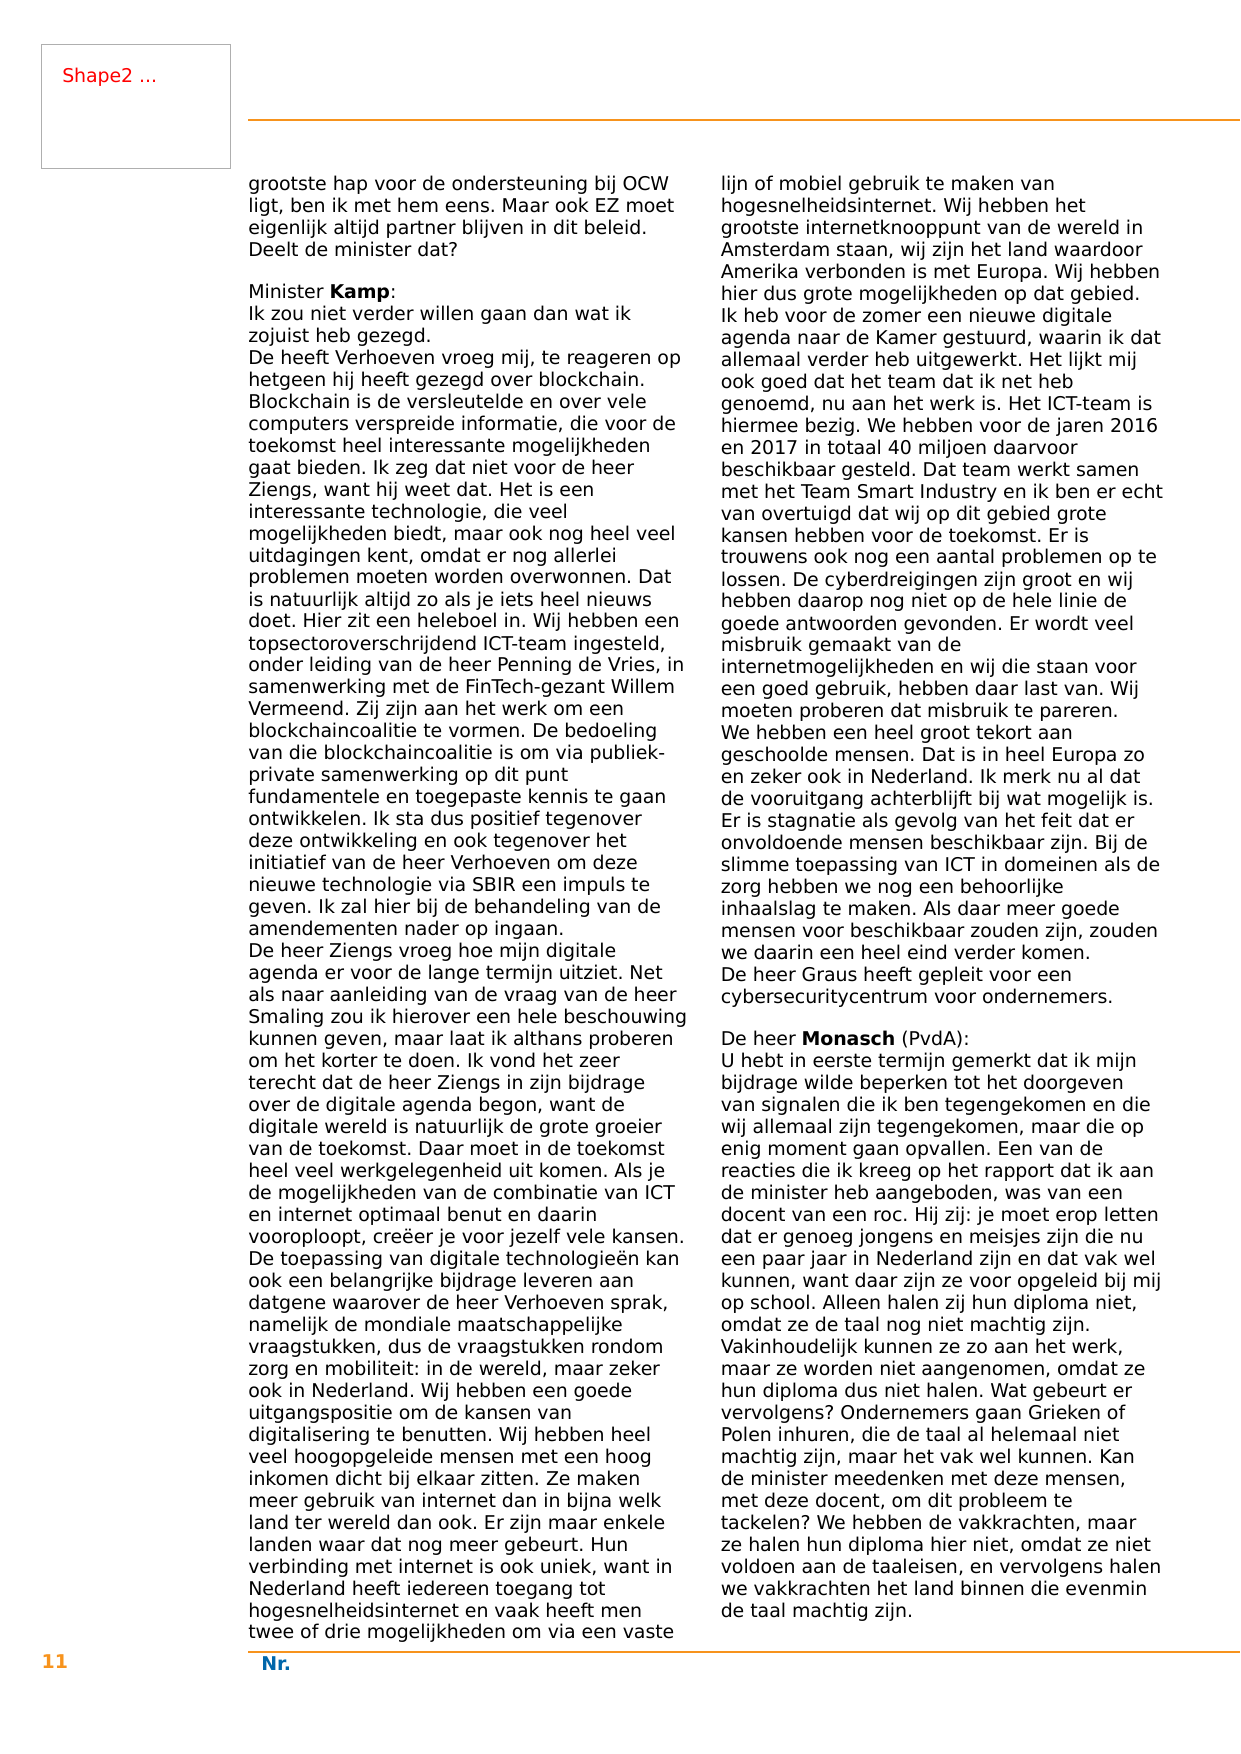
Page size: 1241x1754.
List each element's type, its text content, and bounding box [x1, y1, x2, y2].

text lijn of mobiel gebruik te maken van hogesnelheidsinternet. Wij hebben het grootste internetknooppunt van de wereld in Amsterdam staan, wij zijn het land waardoor Amerika verbonden is met Europa. Wij hebben hier dus grote mogelijkheden op dat gebied. [721, 173, 1163, 305]
text U hebt in eerste termijn gemerkt dat ik mijn bijdrage wilde beperken tot het doorgeven van signalen die ik ben tegengekomen en die wij allemaal zijn tegengekomen, maar die op enig moment gaan opvallen. Een van de reacties die ik kreeg op het rapport dat ik aan de minister heb aangeboden, was van een docent van een roc. Hij zij: je moet erop letten dat er genoeg jongens en meisjes zijn die nu een paar jaar in Nederland zijn en dat vak wel kunnen, want daar zijn ze voor opgeleid bij mij op school. Alleen halen zij hun diploma niet, omdat ze de taal nog niet machtig zijn. Vakinhoudelijk kunnen ze zo aan het werk, maar ze worden niet aangenomen, omdat ze hun diploma dus niet halen. Wat gebeurt er vervolgens? Ondernemers gaan Grieken of Polen inhuren, die de taal al helemaal niet machtig zijn, maar het vak wel kunnen. Kan de minister meedenken met deze mensen, met deze docent, om dit probleem te tackelen? We hebben de vakkrachten, maar ze halen hun diploma hier niet, omdat ze niet voldoen aan de taaleisen, en vervolgens halen we vakkrachten het land binnen die evenmin de taal machtig zijn. [721, 1050, 1163, 1621]
text Ik heb voor de zomer een nieuwe digitale agenda naar de Kamer gestuurd, waarin ik dat allemaal verder heb uitgewerkt. Het lijkt mij ook goed dat het team dat ik net heb genoemd, nu aan het werk is. Het ICT-team is hiermee bezig. We hebben voor de jaren 2016 en 2017 in totaal 40 miljoen daarvoor beschikbaar gesteld. Dat team werkt samen met het Team Smart Industry en ik ben er echt van overtuigd dat wij op dit gebied grote kansen hebben voor de toekomst. Er is trouwens ook nog een aantal problemen op te lossen. De cyberdreigingen zijn groot en wij hebben daarop nog niet op de hele linie de goede antwoorden gevonden. Er wordt veel misbruik gemaakt van de internetmogelijkheden en wij die staan voor een goed gebruik, hebben daar last van. Wij moeten proberen dat misbruik te pareren. [721, 305, 1163, 722]
text De heer Monasch (PvdA): [721, 1028, 1163, 1050]
text We hebben een heel groot tekort aan geschoolde mensen. Dat is in heel Europa zo en zeker ook in Nederland. Ik merk nu al dat de vooruitgang achterblijft bij wat mogelijk is. Er is stagnatie als gevolg van het feit dat er onvoldoende mensen beschikbaar zijn. Bij de slimme toepassing van ICT in domeinen als de zorg hebben we nog een behoorlijke inhaalslag te maken. Als daar meer goede mensen voor beschikbaar zouden zijn, zouden we daarin een heel eind verder komen. [721, 722, 1163, 964]
text grootste hap voor de ondersteuning bij OCW ligt, ben ik met hem eens. Maar ook EZ moet eigenlijk altijd partner blijven in dit beleid. Deelt de minister dat? [248, 173, 691, 261]
text De heeft Verhoeven vroeg mij, te reageren op hetgeen hij heeft gezegd over blockchain. Blockchain is de versleutelde en over vele computers verspreide informatie, die voor de toekomst heel interessante mogelijkheden gaat bieden. Ik zeg dat niet voor de heer Ziengs, want hij weet dat. Het is een interessante technologie, die veel mogelijkheden biedt, maar ook nog heel veel uitdagingen kent, omdat er nog allerlei problemen moeten worden overwonnen. Dat is natuurlijk altijd zo als je iets heel nieuws doet. Hier zit een heleboel in. Wij hebben een topsectoroverschrijdend ICT-team ingesteld, onder leiding van de heer Penning de Vries, in samenwerking met de FinTech-gezant Willem Vermeend. Zij zijn aan het werk om een blockchaincoalitie te vormen. De bedoeling van die blockchaincoalitie is om via publiek-private samenwerking op dit punt fundamentele en toegepaste kennis te gaan ontwikkelen. Ik sta dus positief tegenover deze ontwikkeling en ook tegenover het initiatief van de heer Verhoeven om deze nieuwe technologie via SBIR een impuls te geven. Ik zal hier bij de behandeling van de amendementen nader op ingaan. [248, 347, 691, 940]
text De heer Ziengs vroeg hoe mijn digitale agenda er voor de lange termijn uitziet. Net als naar aanleiding van de vraag van de heer Smaling zou ik hierover een hele beschouwing kunnen geven, maar laat ik althans proberen om het korter te doen. Ik vond het zeer terecht dat de heer Ziengs in zijn bijdrage over de digitale agenda begon, want de digitale wereld is natuurlijk de grote groeier van de toekomst. Daar moet in de toekomst heel veel werkgelegenheid uit komen. Als je de mogelijkheden van de combinatie van ICT en internet optimaal benut en daarin vooroploopt, creëer je voor jezelf vele kansen. De toepassing van digitale technologieën kan ook een belangrijke bijdrage leveren aan datgene waarover de heer Verhoeven sprak, namelijk de mondiale maatschappelijke vraagstukken, dus de vraagstukken rondom zorg en mobiliteit: in de wereld, maar zeker ook in Nederland. Wij hebben een goede uitgangspositie om de kansen van digitalisering te benutten. Wij hebben heel veel hoogopgeleide mensen met een hoog inkomen dicht bij elkaar zitten. Ze maken meer gebruik van internet dan in bijna welk land ter wereld dan ook. Er zijn maar enkele landen waar dat nog meer gebeurt. Hun verbinding met internet is ook uniek, want in Nederland heeft iedereen toegang tot hogesnelheidsinternet en vaak heeft men twee of drie mogelijkheden om via een vaste [248, 940, 691, 1643]
text Ik zou niet verder willen gaan dan wat ik zojuist heb gezegd. [248, 303, 691, 347]
text De heer Graus heeft gepleit voor een cybersecuritycentrum voor ondernemers. [721, 964, 1163, 1008]
text Minister Kamp: [248, 281, 691, 303]
